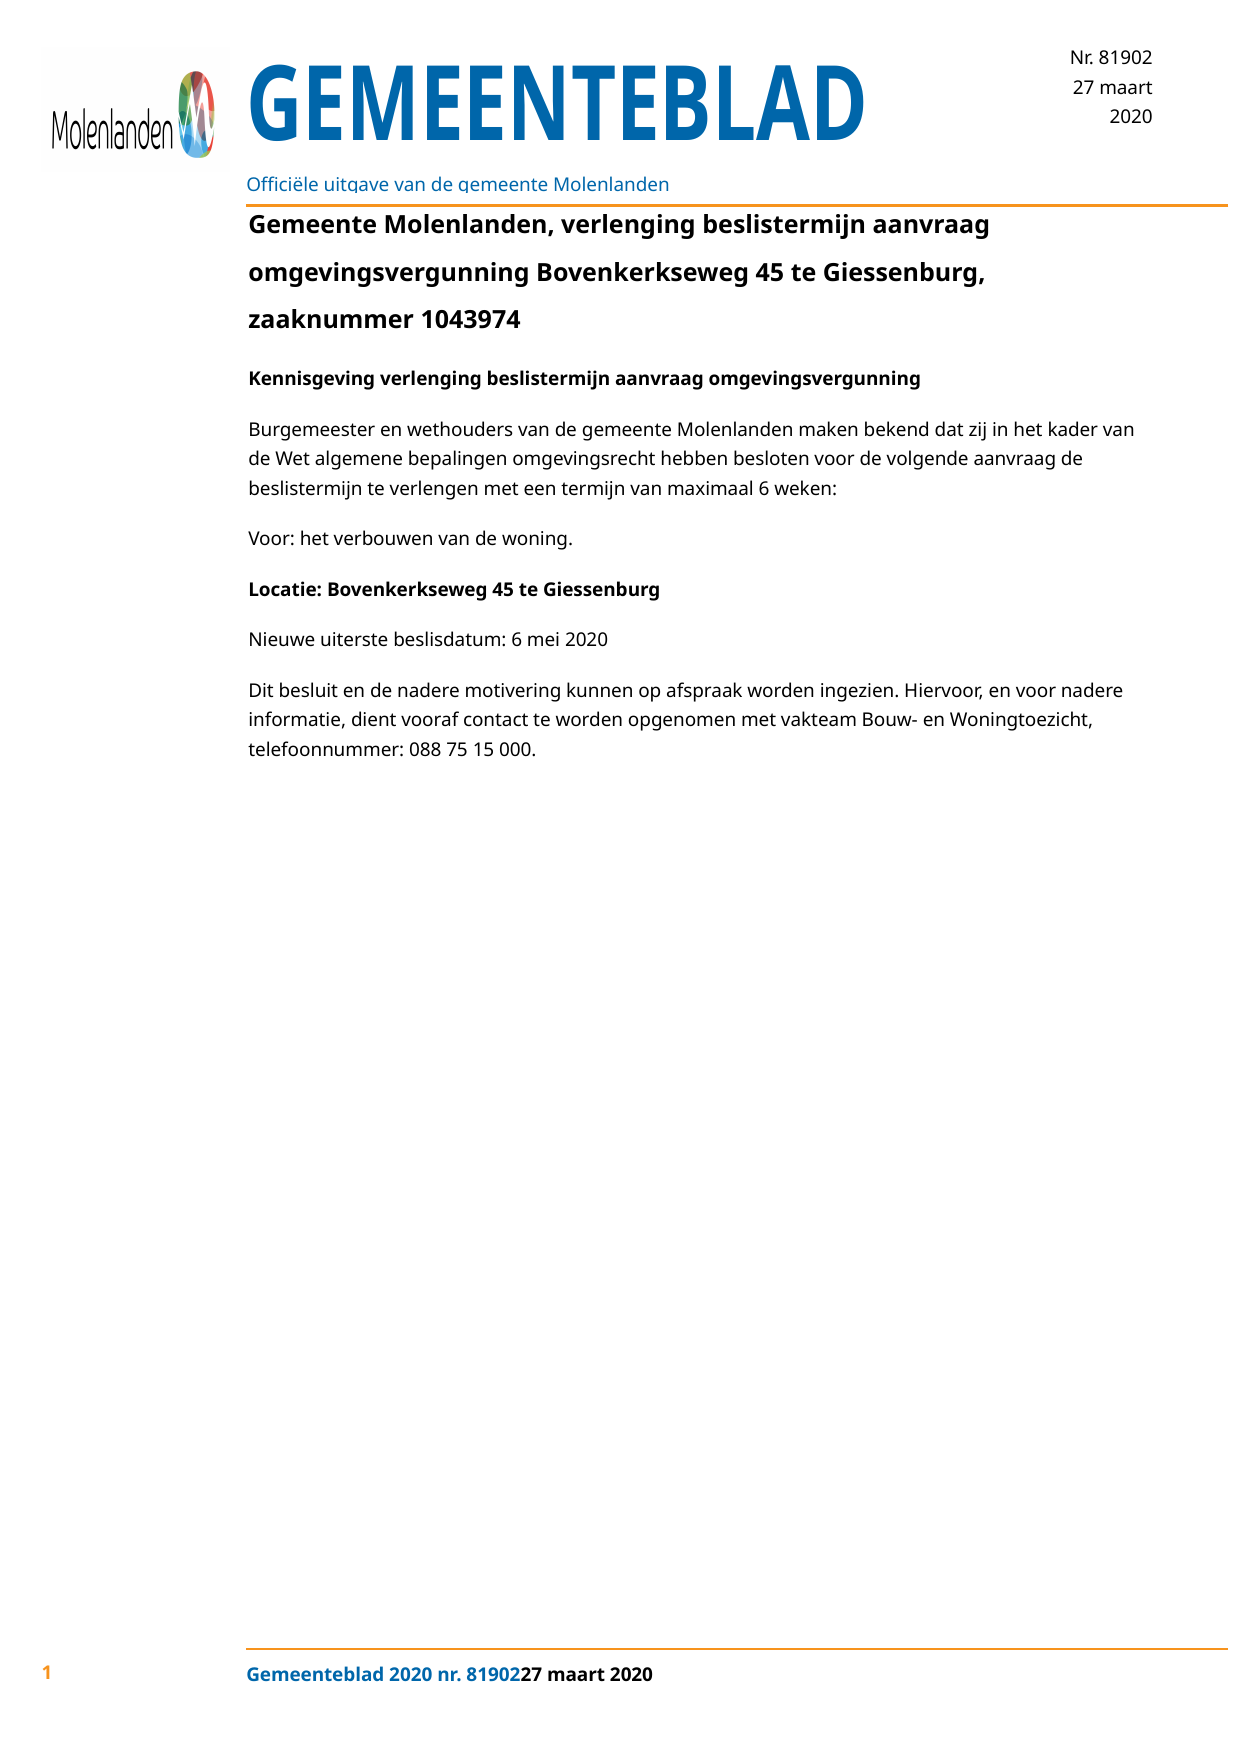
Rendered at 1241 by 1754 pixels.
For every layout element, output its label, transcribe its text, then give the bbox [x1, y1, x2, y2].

text Gemeente Molenlanden, verlenging beslistermijn aanvraag omgevingsvergunning Bovenkerkseweg 45 te Giessenburg, zaaknummer 1043974 [248, 207, 1152, 336]
picture [41, 47, 231, 172]
text Dit besluit en de nadere motivering kunnen op afspraak worden ingezien. Hiervoor, en voor nadere informatie, dient vooraf contact te worden opgenomen met vakteam Bouw- en Woningtoezicht, telefoonnummer: 088 75 15 000. [248, 677, 1152, 762]
text Kennisgeving verlenging beslistermijn aanvraag omgevingsvergunning [248, 366, 1152, 391]
text Burgemeester en wethouders van de gemeente Molenlanden maken bekend dat zij in het kader van de Wet algemene bepalingen omgevingsrecht hebben besloten voor de volgende aanvraag de beslistermijn te verlengen met een termijn van maximaal 6 weken: [248, 416, 1152, 501]
text Locatie: Bovenkerkseweg 45 te Giessenburg [248, 576, 1152, 602]
text Voor: het verbouwen van de woning. [248, 526, 1152, 551]
text Nieuwe uiterste beslisdatum: 6 mei 2020 [248, 626, 1152, 652]
